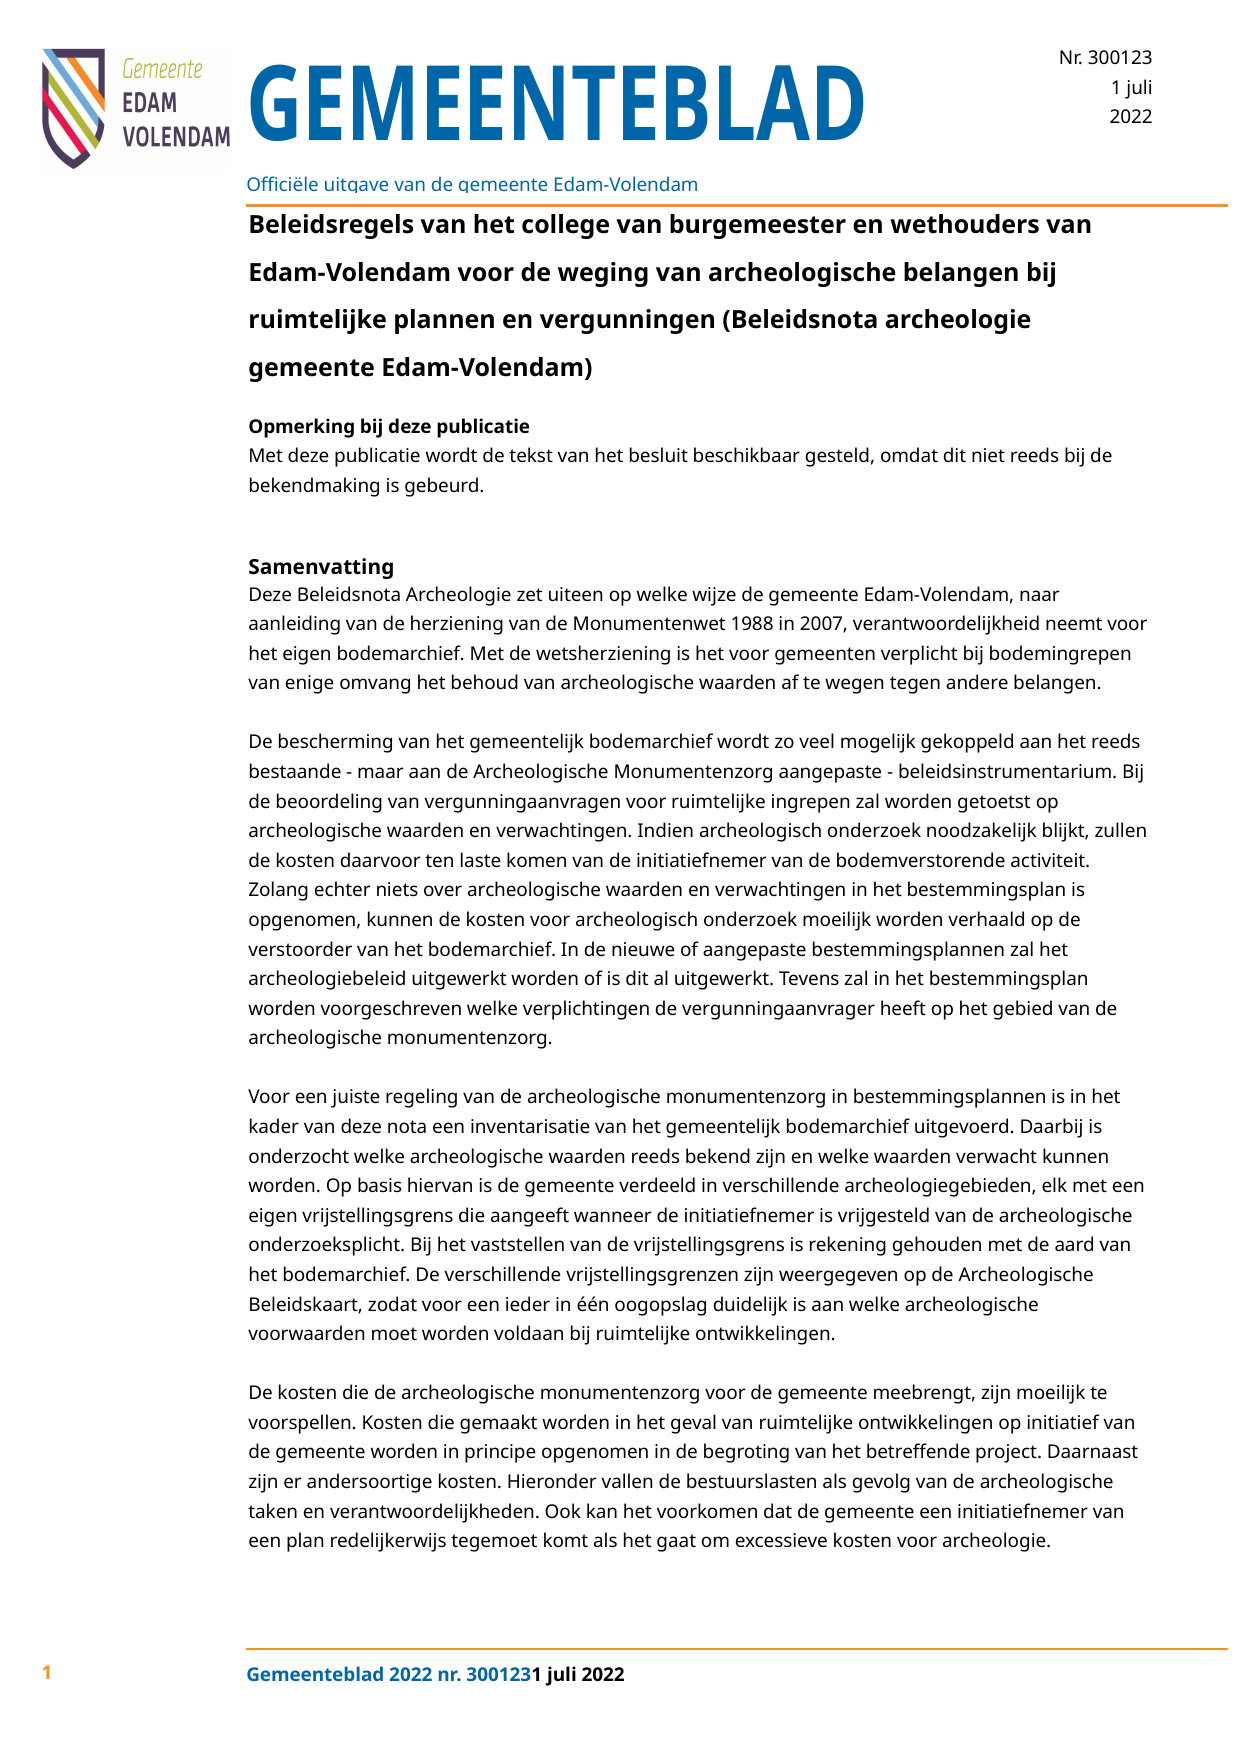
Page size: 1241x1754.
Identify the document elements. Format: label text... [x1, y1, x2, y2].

text Deze Beleidsnota Archeologie zet uiteen op welke wijze de gemeente Edam-Volendam, naar aanleiding van de herziening van de Monumentenwet 1988 in 2007, verantwoordelijkheid neemt voor het eigen bodemarchief. Met de wetsherziening is het voor gemeenten verplicht bij bodemingrepen van enige omvang het behoud van archeologische waarden af te wegen tegen andere belangen. [248, 581, 1152, 695]
text Beleidsregels van het college van burgemeester en wethouders van Edam-Volendam voor de weging van archeologische belangen bij ruimtelijke plannen en vergunningen (Beleidsnota archeologie gemeente Edam-Volendam) [248, 207, 1152, 384]
picture [41, 47, 231, 172]
text De kosten die de archeologische monumentenzorg voor de gemeente meebrengt, zijn moeilijk te voorspellen. Kosten die gemaakt worden in het geval van ruimtelijke ontwikkelingen op initiatief van de gemeente worden in principe opgenomen in de begroting van het betreffende project. Daarnaast zijn er andersoortige kosten. Hieronder vallen de bestuurslasten als gevolg van de archeologische taken en verantwoordelijkheden. Ook kan het voorkomen dat de gemeente een initiatiefnemer van een plan redelijkerwijs tegemoet komt als het gaat om excessieve kosten voor archeologie. [248, 1379, 1152, 1553]
text Met deze publicatie wordt de tekst van het besluit beschikbaar gesteld, omdat dit niet reeds bij de bekendmaking is gebeurd. [248, 443, 1152, 498]
text Voor een juiste regeling van de archeologische monumentenzorg in bestemmingsplannen is in het kader van deze nota een inventarisatie van het gemeentelijk bodemarchief uitgevoerd. Daarbij is onderzocht welke archeologische waarden reeds bekend zijn en welke waarden verwacht kunnen worden. Op basis hiervan is de gemeente verdeeld in verschillende archeologiegebieden, elk met een eigen vrijstellingsgrens die aangeeft wanneer de initiatiefnemer is vrijgesteld van de archeologische onderzoeksplicht. Bij het vaststellen van de vrijstellingsgrens is rekening gehouden met de aard van het bodemarchief. De verschillende vrijstellingsgrenzen zijn weergegeven op de Archeologische Beleidskaart, zodat voor een ieder in één oogopslag duidelijk is aan welke archeologische voorwaarden moet worden voldaan bij ruimtelijke ontwikkelingen. [248, 1084, 1152, 1346]
text Samenvatting [248, 552, 1152, 581]
text Opmerking bij deze publicatie [248, 413, 1152, 439]
text De bescherming van het gemeentelijk bodemarchief wordt zo veel mogelijk gekoppeld aan het reeds bestaande - maar aan de Archeologische Monumentenzorg aangepaste - beleidsinstrumentarium. Bij de beoordeling van vergunningaanvragen voor ruimtelijke ingrepen zal worden getoetst op archeologische waarden en verwachtingen. Indien archeologisch onderzoek noodzakelijk blijkt, zullen de kosten daarvoor ten laste komen van de initiatiefnemer van de bodemverstorende activiteit. Zolang echter niets over archeologische waarden en verwachtingen in het bestemmingsplan is opgenomen, kunnen de kosten voor archeologisch onderzoek moeilijk worden verhaald op de verstoorder van het bodemarchief. In de nieuwe of aangepaste bestemmingsplannen zal het archeologiebeleid uitgewerkt worden of is dit al uitgewerkt. Tevens zal in het bestemmingsplan worden voorgeschreven welke verplichtingen de vergunningaanvrager heeft op het gebied van de archeologische monumentenzorg. [248, 729, 1152, 1050]
